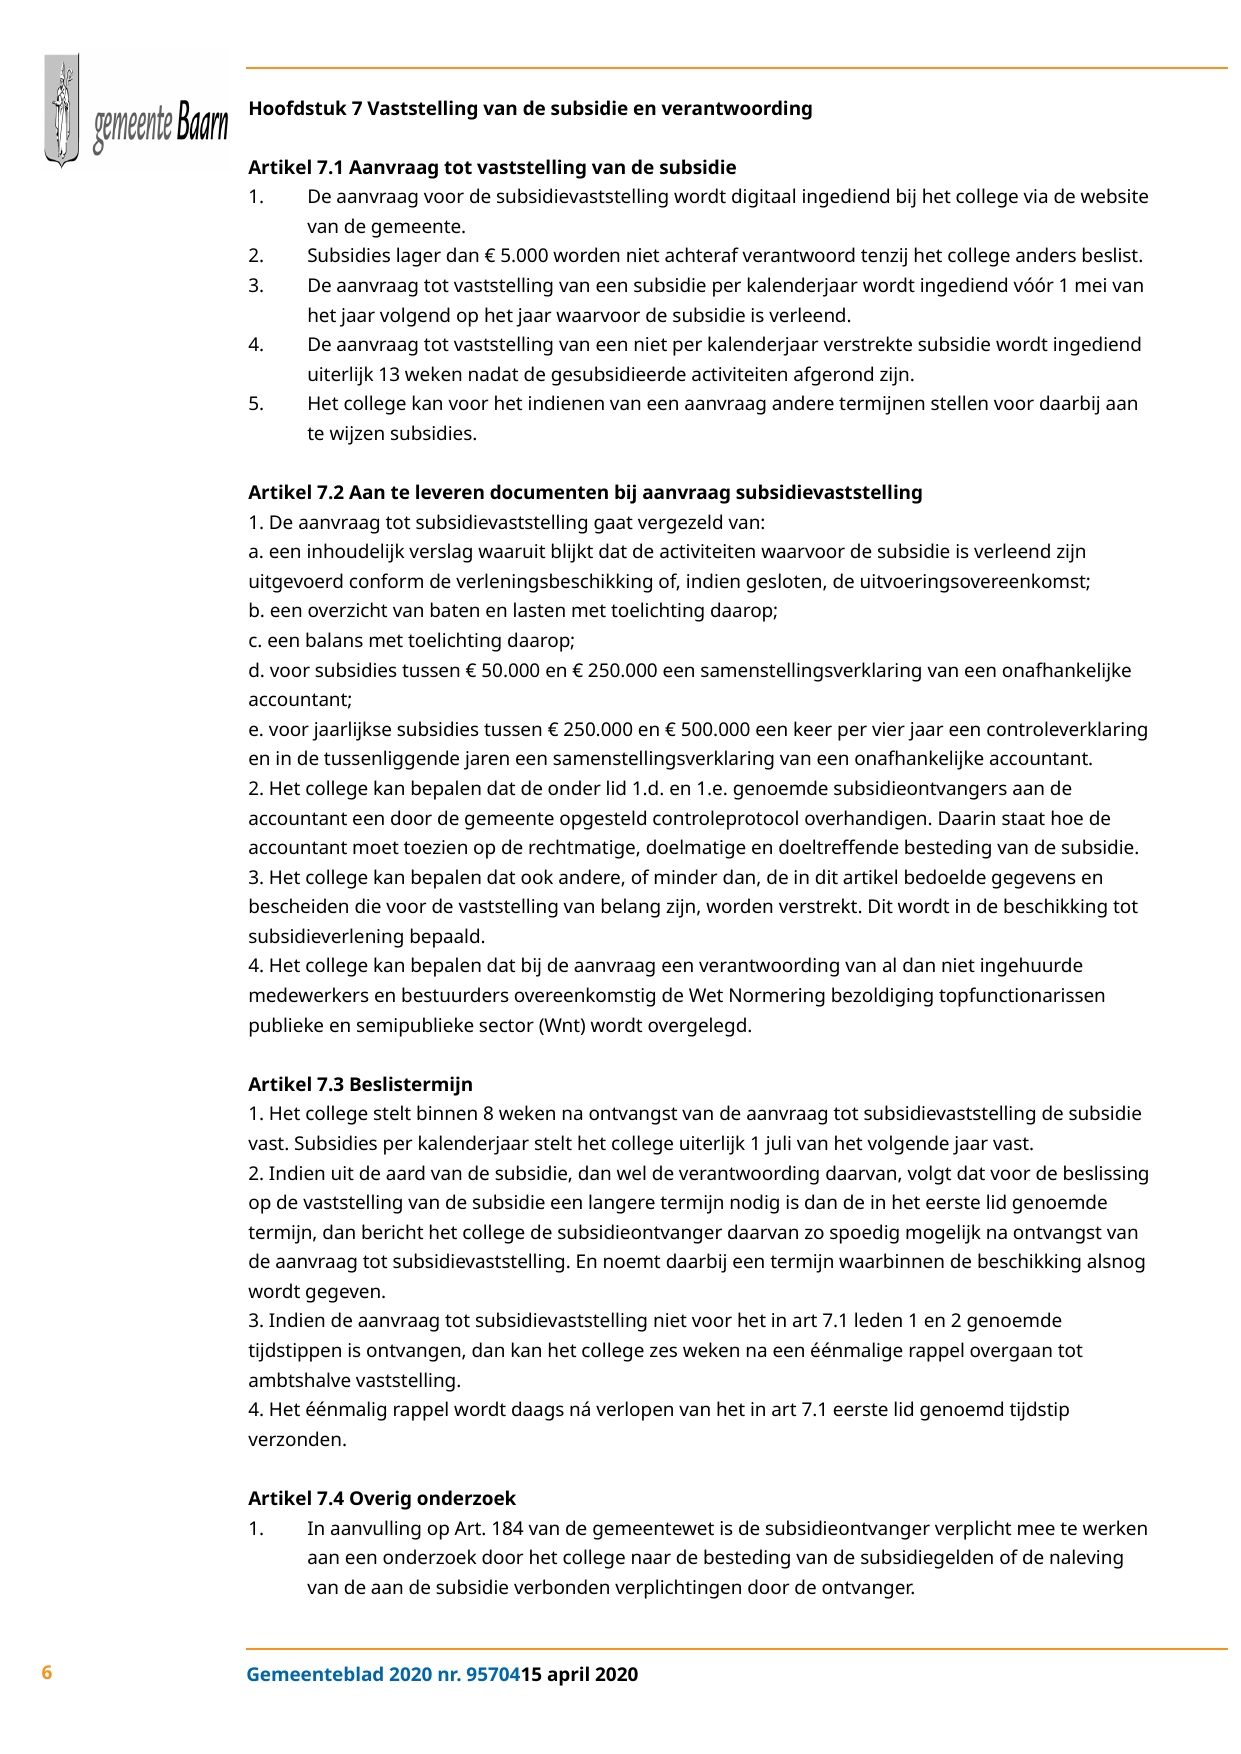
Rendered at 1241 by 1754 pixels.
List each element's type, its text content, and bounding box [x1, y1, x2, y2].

list De aanvraag voor de subsidievaststelling wordt digitaal ingediend bij het college via de website van de gemeente. [248, 183, 1152, 239]
text Artikel 7.3 Beslistermijn [248, 1071, 1152, 1097]
list Subsidies lager dan € 5.000 worden niet achteraf verantwoord tenzij het college anders beslist. [248, 243, 1152, 268]
text b. een overzicht van baten en lasten met toelichting daarop; [248, 598, 1152, 623]
text Hoofdstuk 7 Vaststelling van de subsidie en verantwoording [248, 95, 1152, 121]
text 3. Indien de aanvraag tot subsidievaststelling niet voor het in art 7.1 leden 1 en 2 genoemde tijdstippen is ontvangen, dan kan het college zes weken na een éénmalige rappel overgaan tot ambtshalve vaststelling. [248, 1308, 1152, 1393]
text e. voor jaarlijkse subsidies tussen € 250.000 en € 500.000 een keer per vier jaar een controleverklaring en in de tussenliggende jaren een samenstellingsverklaring van een onafhankelijke accountant. [248, 716, 1152, 771]
text a. een inhoudelijk verslag waaruit blijkt dat de activiteiten waarvoor de subsidie is verleend zijn uitgevoerd conform de verleningsbeschikking of, indien gesloten, de uitvoeringsovereenkomst; [248, 538, 1152, 594]
text c. een balans met toelichting daarop; [248, 627, 1152, 653]
picture [41, 47, 231, 172]
list De aanvraag tot vaststelling van een niet per kalenderjaar verstrekte subsidie wordt ingediend uiterlijk 13 weken nadat de gesubsidieerde activiteiten afgerond zijn. [248, 331, 1152, 387]
text Artikel 7.1 Aanvraag tot vaststelling van de subsidie [248, 154, 1152, 180]
text 4. Het éénmalig rappel wordt daags ná verlopen van het in art 7.1 eerste lid genoemd tijdstip verzonden. [248, 1396, 1152, 1452]
text 3. Het college kan bepalen dat ook andere, of minder dan, de in dit artikel bedoelde gegevens en bescheiden die voor de vaststelling van belang zijn, worden verstrekt. Dit wordt in de beschikking tot subsidieverlening bepaald. [248, 864, 1152, 949]
text 1. De aanvraag tot subsidievaststelling gaat vergezeld van: [248, 509, 1152, 535]
text 1. Het college stelt binnen 8 weken na ontvangst van de aanvraag tot subsidievaststelling de subsidie vast. Subsidies per kalenderjaar stelt het college uiterlijk 1 juli van het volgende jaar vast. [248, 1101, 1152, 1156]
text 2. Het college kan bepalen dat de onder lid 1.d. en 1.e. genoemde subsidieontvangers aan de accountant een door de gemeente opgesteld controleprotocol overhandigen. Daarin staat hoe de accountant moet toezien op de rechtmatige, doelmatige en doeltreffende besteding van de subsidie. [248, 775, 1152, 860]
text Artikel 7.4 Overig onderzoek [248, 1485, 1152, 1511]
text 4. Het college kan bepalen dat bij de aanvraag een verantwoording van al dan niet ingehuurde medewerkers en bestuurders overeenkomstig de Wet Normering bezoldiging topfunctionarissen publieke en semipublieke sector (Wnt) wordt overgelegd. [248, 953, 1152, 1038]
text 2. Indien uit de aard van de subsidie, dan wel de verantwoording daarvan, volgt dat voor de beslissing op de vaststelling van de subsidie een langere termijn nodig is dan de in het eerste lid genoemde termijn, dan bericht het college de subsidieontvanger daarvan zo spoedig mogelijk na ontvangst van de aanvraag tot subsidievaststelling. En noemt daarbij een termijn waarbinnen de beschikking alsnog wordt gegeven. [248, 1160, 1152, 1304]
list De aanvraag tot vaststelling van een subsidie per kalenderjaar wordt ingediend vóór 1 mei van het jaar volgend op het jaar waarvoor de subsidie is verleend. [248, 272, 1152, 328]
list Het college kan voor het indienen van een aanvraag andere termijnen stellen voor daarbij aan te wijzen subsidies. [248, 391, 1152, 446]
text d. voor subsidies tussen € 50.000 en € 250.000 een samenstellingsverklaring van een onafhankelijke accountant; [248, 657, 1152, 712]
list In aanvulling op Art. 184 van de gemeentewet is de subsidieontvanger verplicht mee te werken aan een onderzoek door het college naar de besteding van de subsidiegelden of de naleving van de aan de subsidie verbonden verplichtingen door de ontvanger. [248, 1515, 1152, 1600]
text Artikel 7.2 Aan te leveren documenten bij aanvraag subsidievaststelling [248, 479, 1152, 505]
